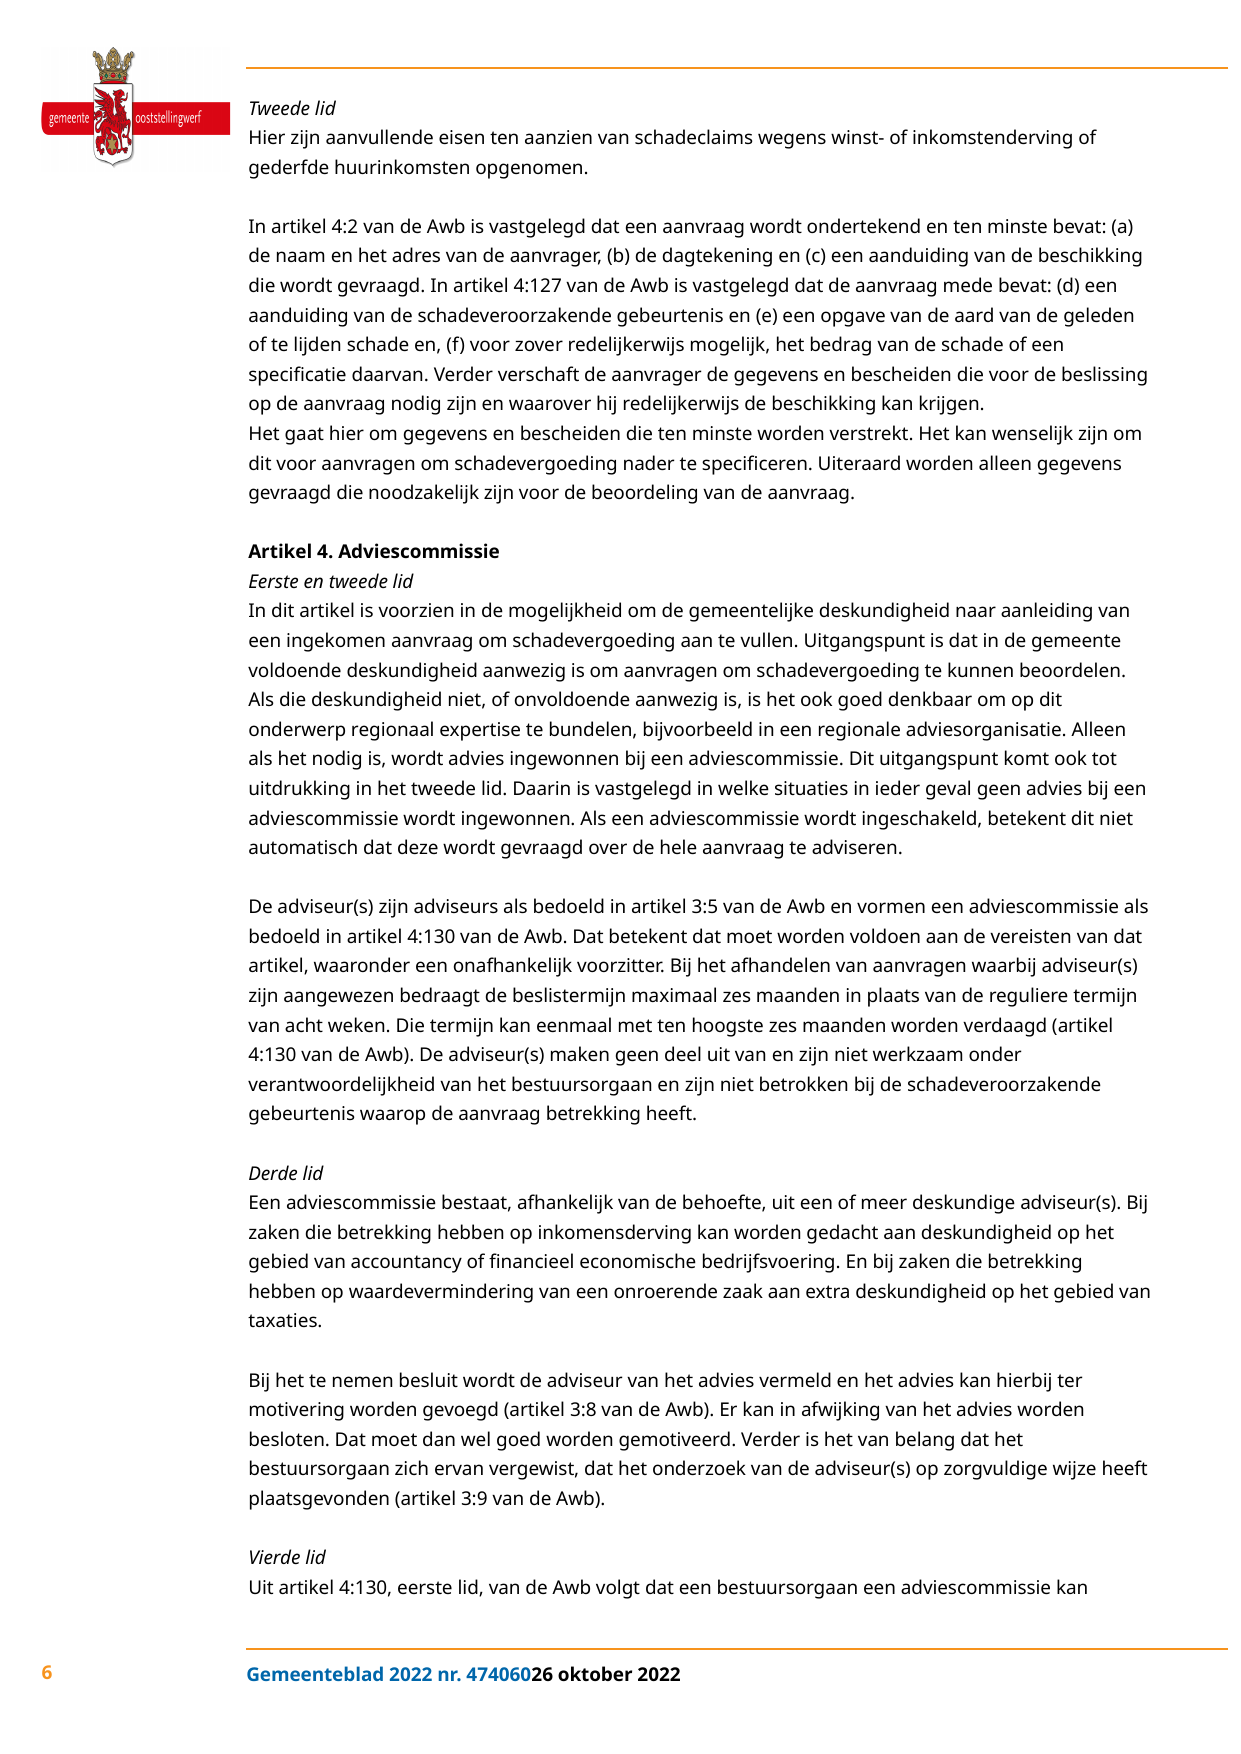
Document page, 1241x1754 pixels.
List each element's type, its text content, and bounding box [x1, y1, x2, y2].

text Vierde lid [248, 1544, 1152, 1570]
text In dit artikel is voorzien in de mogelijkheid om de gemeentelijke deskundigheid naar aanleiding van een ingekomen aanvraag om schadevergoeding aan te vullen. Uitgangspunt is dat in de gemeente voldoende deskundigheid aanwezig is om aanvragen om schadevergoeding te kunnen beoordelen. Als die deskundigheid niet, of onvoldoende aanwezig is, is het ook goed denkbaar om op dit onderwerp regionaal expertise te bundelen, bijvoorbeeld in een regionale adviesorganisatie. Alleen als het nodig is, wordt advies ingewonnen bij een adviescommissie. Dit uitgangspunt komt ook tot uitdrukking in het tweede lid. Daarin is vastgelegd in welke situaties in ieder geval geen advies bij een adviescommissie wordt ingewonnen. Als een adviescommissie wordt ingeschakeld, betekent dit niet automatisch dat deze wordt gevraagd over de hele aanvraag te adviseren. [248, 598, 1152, 860]
text De adviseur(s) zijn adviseurs als bedoeld in artikel 3:5 van de Awb en vormen een adviescommissie als bedoeld in artikel 4:130 van de Awb. Dat betekent dat moet worden voldoen aan de vereisten van dat artikel, waaronder een onafhankelijk voorzitter. Bij het afhandelen van aanvragen waarbij adviseur(s) zijn aangewezen bedraagt de beslistermijn maximaal zes maanden in plaats van de reguliere termijn van acht weken. Die termijn kan eenmaal met ten hoogste zes maanden worden verdaagd (artikel 4:130 van de Awb). De adviseur(s) maken geen deel uit van en zijn niet werkzaam onder verantwoordelijkheid van het bestuursorgaan en zijn niet betrokken bij de schadeveroorzakende gebeurtenis waarop de aanvraag betrekking heeft. [248, 893, 1152, 1126]
text Het gaat hier om gegevens en bescheiden die ten minste worden verstrekt. Het kan wenselijk zijn om dit voor aanvragen om schadevergoeding nader te specificeren. Uiteraard worden alleen gegevens gevraagd die noodzakelijk zijn voor de beoordeling van de aanvraag. [248, 420, 1152, 505]
text Tweede lid [248, 95, 1152, 121]
text In artikel 4:2 van de Awb is vastgelegd dat een aanvraag wordt ondertekend en ten minste bevat: (a) de naam en het adres van de aanvrager, (b) de dagtekening en (c) een aanduiding van de beschikking die wordt gevraagd. In artikel 4:127 van de Awb is vastgelegd dat de aanvraag mede bevat: (d) een aanduiding van de schadeveroorzakende gebeurtenis en (e) een opgave van de aard van de geleden of te lijden schade en, (f) voor zover redelijkerwijs mogelijk, het bedrag van de schade of een specificatie daarvan. Verder verschaft de aanvrager de gegevens en bescheiden die voor de beslissing op de aanvraag nodig zijn en waarover hij redelijkerwijs de beschikking kan krijgen. [248, 213, 1152, 416]
text Bij het te nemen besluit wordt de adviseur van het advies vermeld en het advies kan hierbij ter motivering worden gevoegd (artikel 3:8 van de Awb). Er kan in afwijking van het advies worden besloten. Dat moet dan wel goed worden gemotiveerd. Verder is het van belang dat het bestuursorgaan zich ervan vergewist, dat het onderzoek van de adviseur(s) op zorgvuldige wijze heeft plaatsgevonden (artikel 3:9 van de Awb). [248, 1367, 1152, 1511]
picture [41, 47, 231, 172]
text Artikel 4. Adviescommissie [248, 538, 1152, 564]
text Hier zijn aanvullende eisen ten aanzien van schadeclaims wegens winst- of inkomstenderving of gederfde huurinkomsten opgenomen. [248, 124, 1152, 180]
text Eerste en tweede lid [248, 568, 1152, 594]
text Derde lid [248, 1160, 1152, 1186]
text Uit artikel 4:130, eerste lid, van de Awb volgt dat een bestuursorgaan een adviescommissie kan [248, 1574, 1152, 1600]
text Een adviescommissie bestaat, afhankelijk van de behoefte, uit een of meer deskundige adviseur(s). Bij zaken die betrekking hebben op inkomensderving kan worden gedacht aan deskundigheid op het gebied van accountancy of financieel economische bedrijfsvoering. En bij zaken die betrekking hebben op waardevermindering van een onroerende zaak aan extra deskundigheid op het gebied van taxaties. [248, 1189, 1152, 1333]
